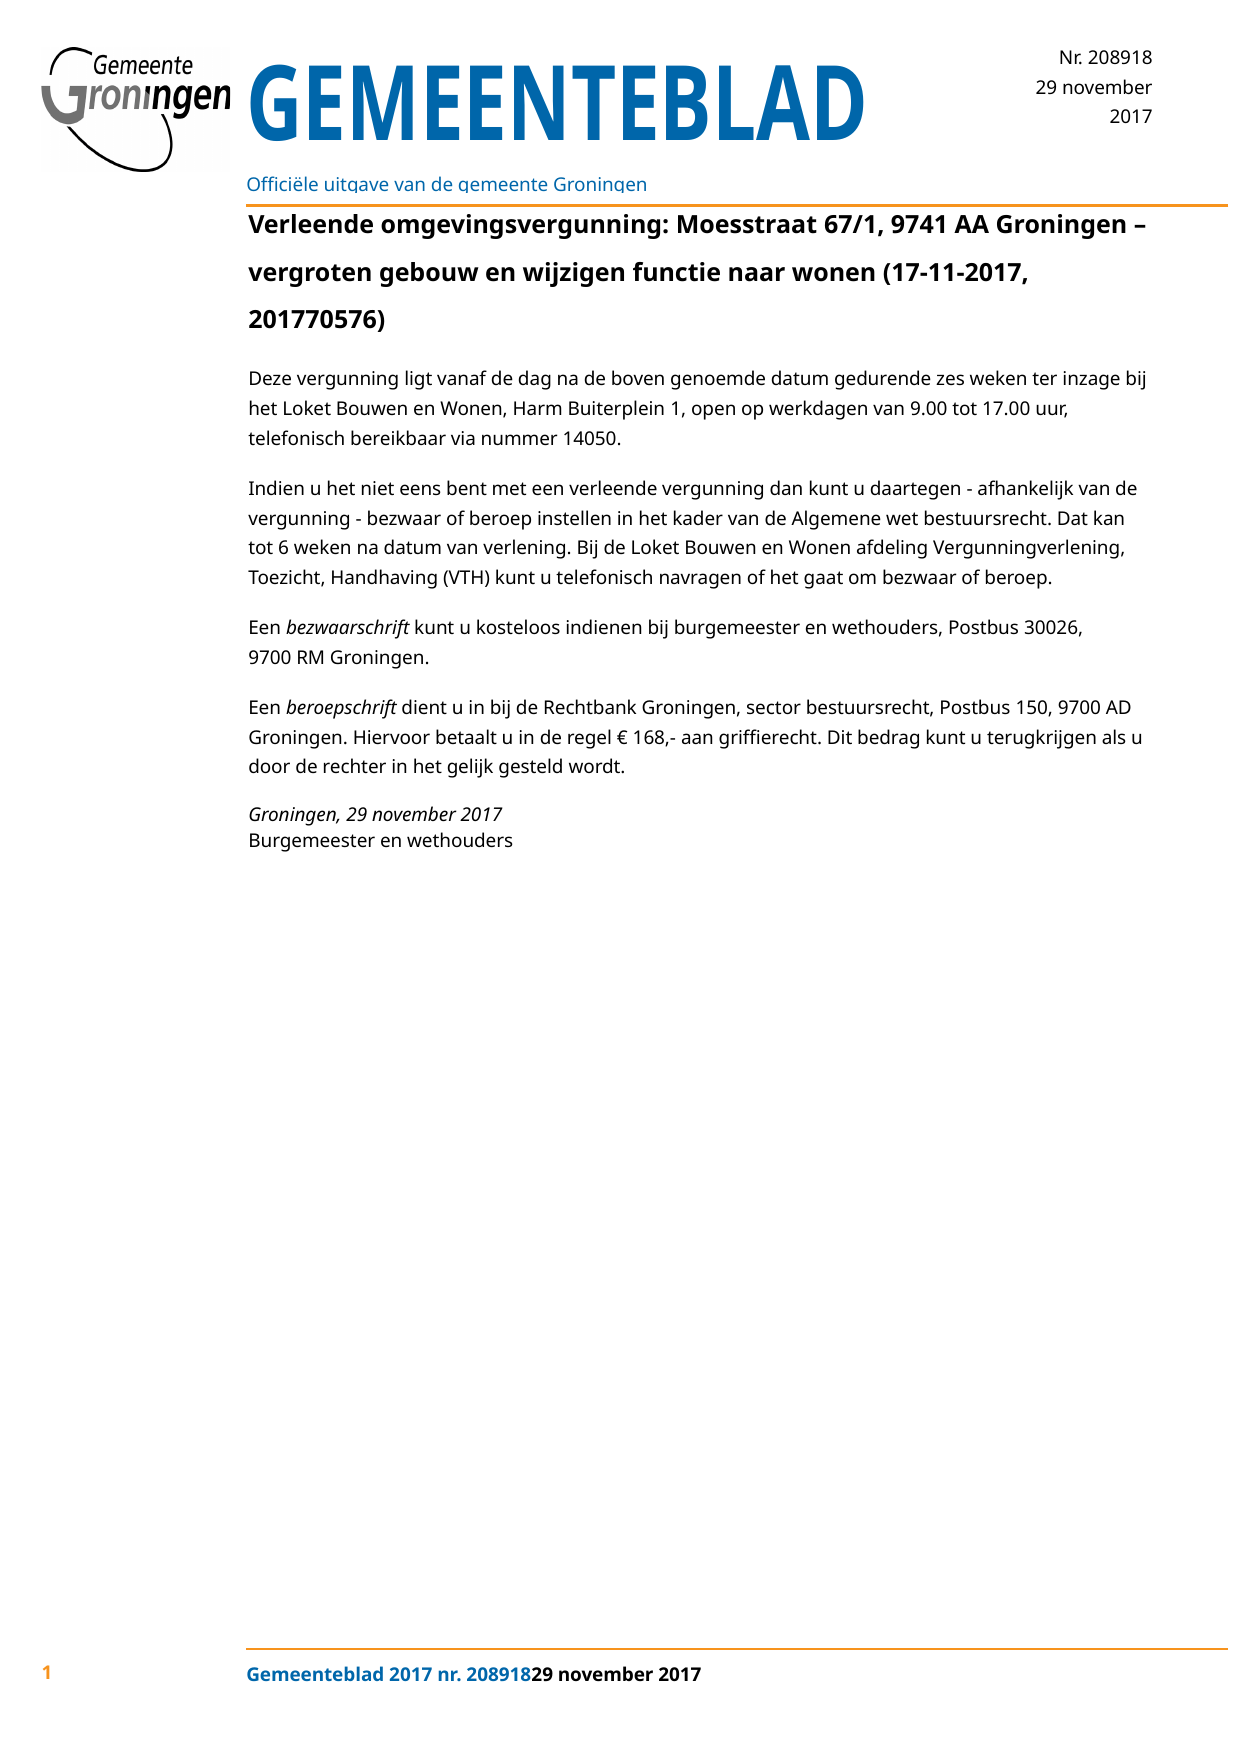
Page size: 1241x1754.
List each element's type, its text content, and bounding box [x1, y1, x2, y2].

text Burgemeester en wethouders [248, 827, 1152, 853]
text Groningen, 29 november 2017 [248, 801, 1152, 827]
text Een beroepschrift dient u in bij de Rechtbank Groningen, sector bestuursrecht, Postbus 150, 9700 AD Groningen. Hiervoor betaalt u in de regel € 168,- aan griffierecht. Dit bedrag kunt u terugkrijgen als u door de rechter in het gelijk gesteld wordt. [248, 694, 1152, 779]
text Verleende omgevingsvergunning: Moesstraat 67/1, 9741 AA Groningen – vergroten gebouw en wijzigen functie naar wonen (17-11-2017, 201770576) [248, 207, 1152, 336]
picture [41, 47, 231, 172]
text Een bezwaarschrift kunt u kosteloos indienen bij burgemeester en wethouders, Postbus 30026, 9700 RM Groningen. [248, 614, 1152, 669]
text Deze vergunning ligt vanaf de dag na de boven genoemde datum gedurende zes weken ter inzage bij het Loket Bouwen en Wonen, Harm Buiterplein 1, open op werkdagen van 9.00 tot 17.00 uur, telefonisch bereikbaar via nummer 14050. [248, 366, 1152, 450]
text Indien u het niet eens bent met een verleende vergunning dan kunt u daartegen - afhankelijk van de vergunning - bezwaar of beroep instellen in het kader van de Algemene wet bestuursrecht. Dat kan tot 6 weken na datum van verlening. Bij de Loket Bouwen en Wonen afdeling Vergunningverlening, Toezicht, Handhaving (VTH) kunt u telefonisch navragen of het gaat om bezwaar of beroep. [248, 475, 1152, 589]
